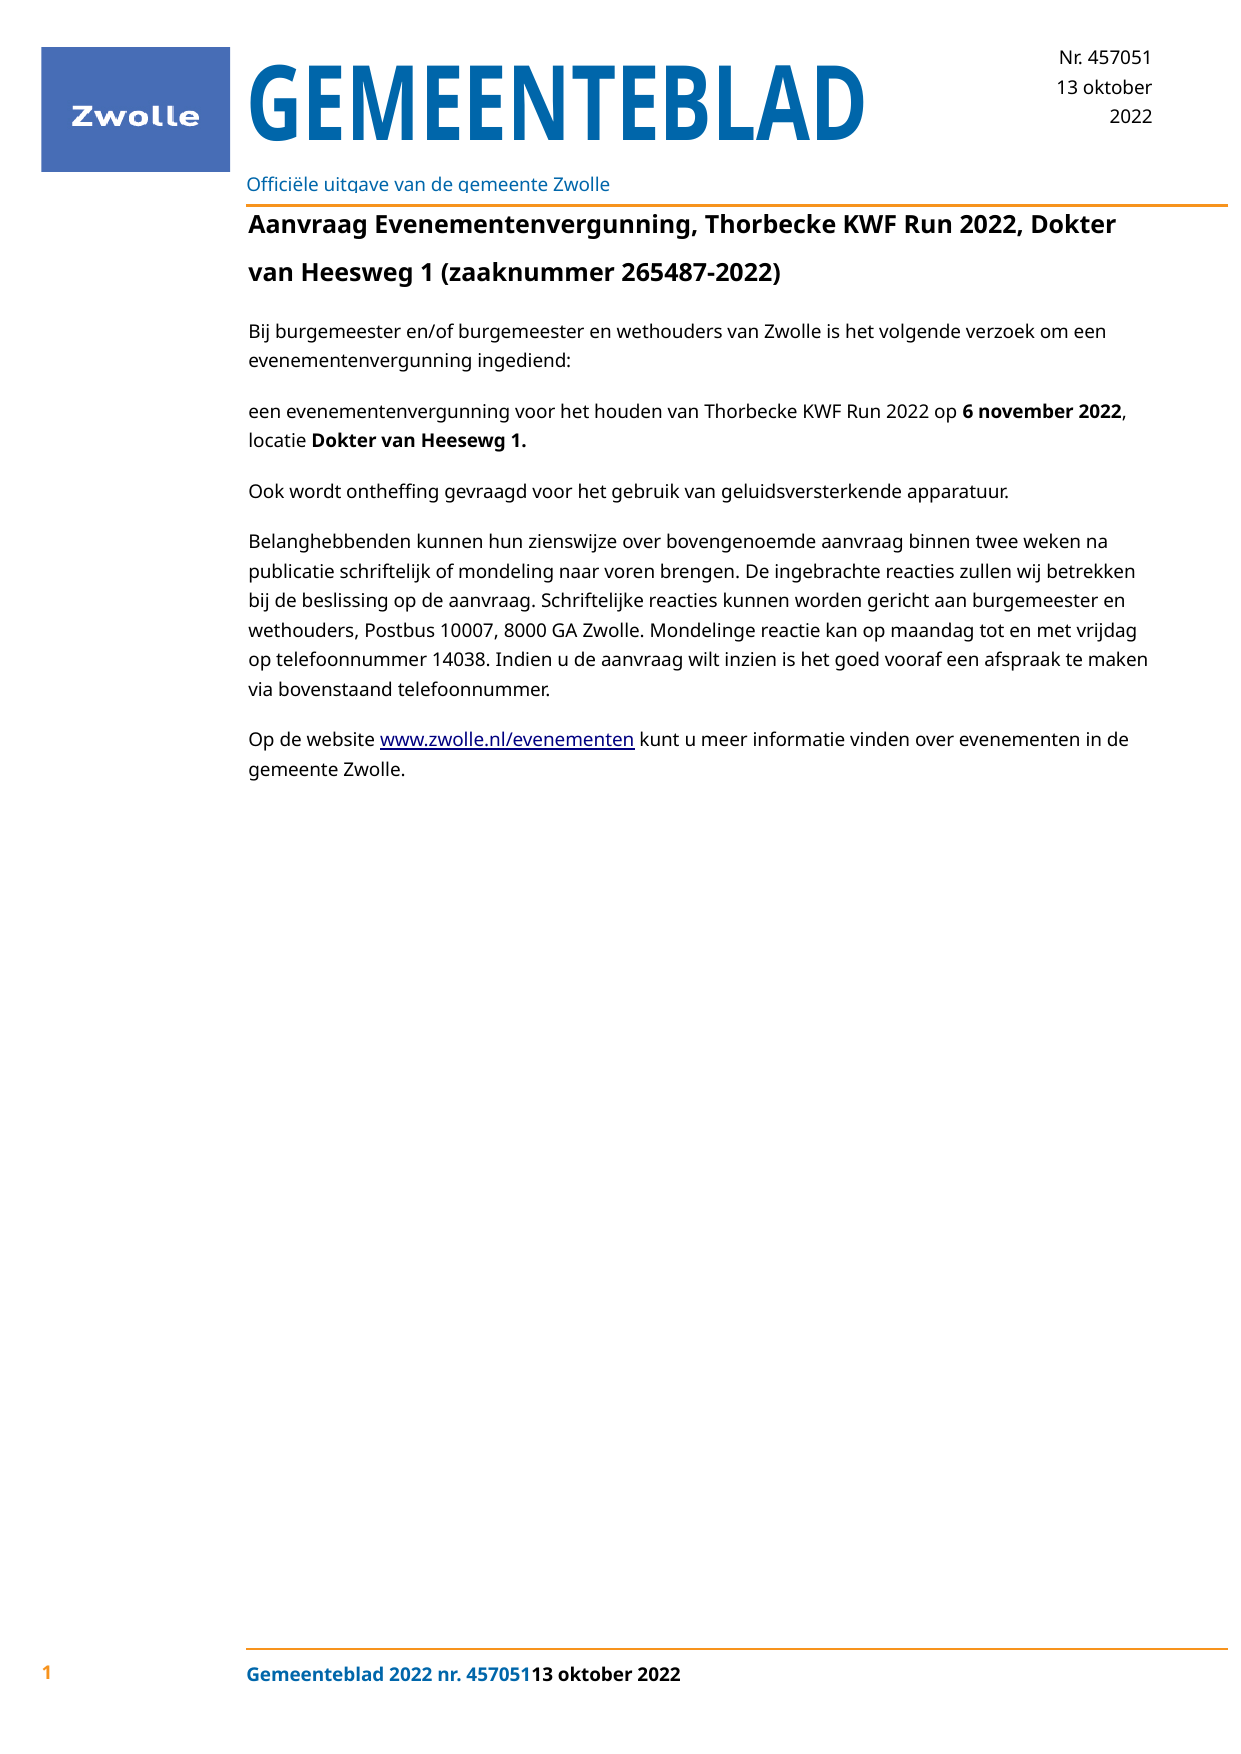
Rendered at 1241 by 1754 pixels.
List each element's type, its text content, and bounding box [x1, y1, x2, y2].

text Op de website www.zwolle.nl/evenementen kunt u meer informatie vinden over evenementen in de gemeente Zwolle. [248, 727, 1152, 782]
text Bij burgemeester en/of burgemeester en wethouders van Zwolle is het volgende verzoek om een evenementenvergunning ingediend: [248, 318, 1152, 373]
text een evenementenvergunning voor het houden van Thorbecke KWF Run 2022 op 6 november 2022, locatie Dokter van Heesewg 1. [248, 398, 1152, 453]
text Belanghebbenden kunnen hun zienswijze over bovengenoemde aanvraag binnen twee weken na publicatie schriftelijk of mondeling naar voren brengen. De ingebrachte reacties zullen wij betrekken bij de beslissing op de aanvraag. Schriftelijke reacties kunnen worden gericht aan burgemeester en wethouders, Postbus 10007, 8000 GA Zwolle. Mondelinge reactie kan op maandag tot en met vrijdag op telefoonnummer 14038. Indien u de aanvraag wilt inzien is het goed vooraf een afspraak te maken via bovenstaand telefoonnummer. [248, 528, 1152, 702]
text Ook wordt ontheffing gevraagd voor het gebruik van geluidsversterkende apparatuur. [248, 478, 1152, 504]
text Aanvraag Evenementenvergunning, Thorbecke KWF Run 2022, Dokter van Heesweg 1 (zaaknummer 265487-2022) [248, 207, 1152, 288]
picture [41, 47, 231, 172]
